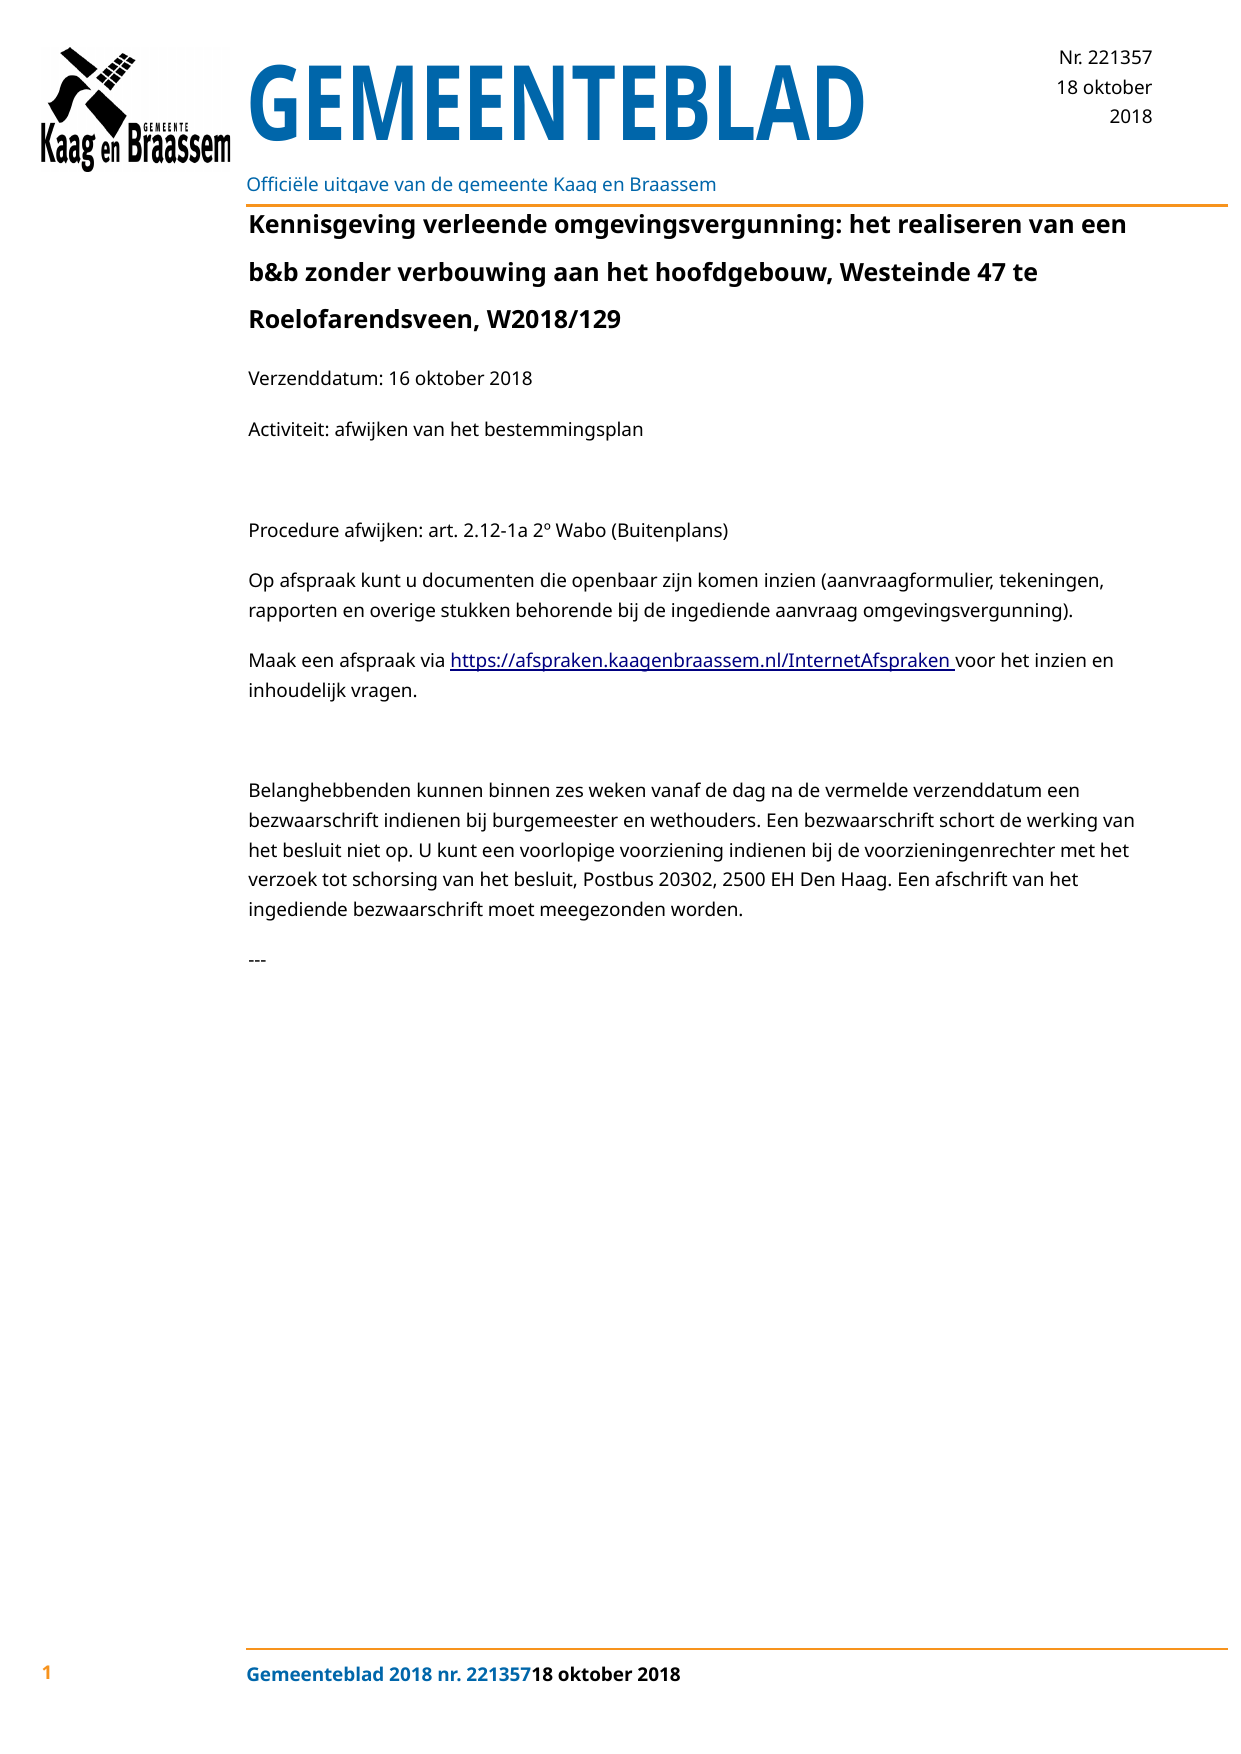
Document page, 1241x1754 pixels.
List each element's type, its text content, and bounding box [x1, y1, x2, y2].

text Activiteit: afwijken van het bestemmingsplan [248, 416, 1152, 442]
text Verzenddatum: 16 oktober 2018 [248, 366, 1152, 391]
text --- [248, 946, 1152, 972]
picture [41, 47, 231, 172]
text Procedure afwijken: art. 2.12-1a 2º Wabo (Buitenplans) [248, 517, 1152, 542]
text Kennisgeving verleende omgevingsvergunning: het realiseren van een b&b zonder verbouwing aan het hoofdgebouw, Westeinde 47 te Roelofarendsveen, W2018/129 [248, 207, 1152, 336]
text Maak een afspraak via https://afspraken.kaagenbraassem.nl/InternetAfspraken voor het inzien en inhoudelijk vragen. [248, 647, 1152, 702]
text Belanghebbenden kunnen binnen zes weken vanaf de dag na de vermelde verzenddatum een bezwaarschrift indienen bij burgemeester en wethouders. Een bezwaarschrift schort de werking van het besluit niet op. U kunt een voorlopige voorziening indienen bij de voorzieningenrechter met het verzoek tot schorsing van het besluit, Postbus 20302, 2500 EH Den Haag. Een afschrift van het ingediende bezwaarschrift moet meegezonden worden. [248, 778, 1152, 922]
text Op afspraak kunt u documenten die openbaar zijn komen inzien (aanvraagformulier, tekeningen, rapporten en overige stukken behorende bij de ingediende aanvraag omgevingsvergunning). [248, 567, 1152, 622]
